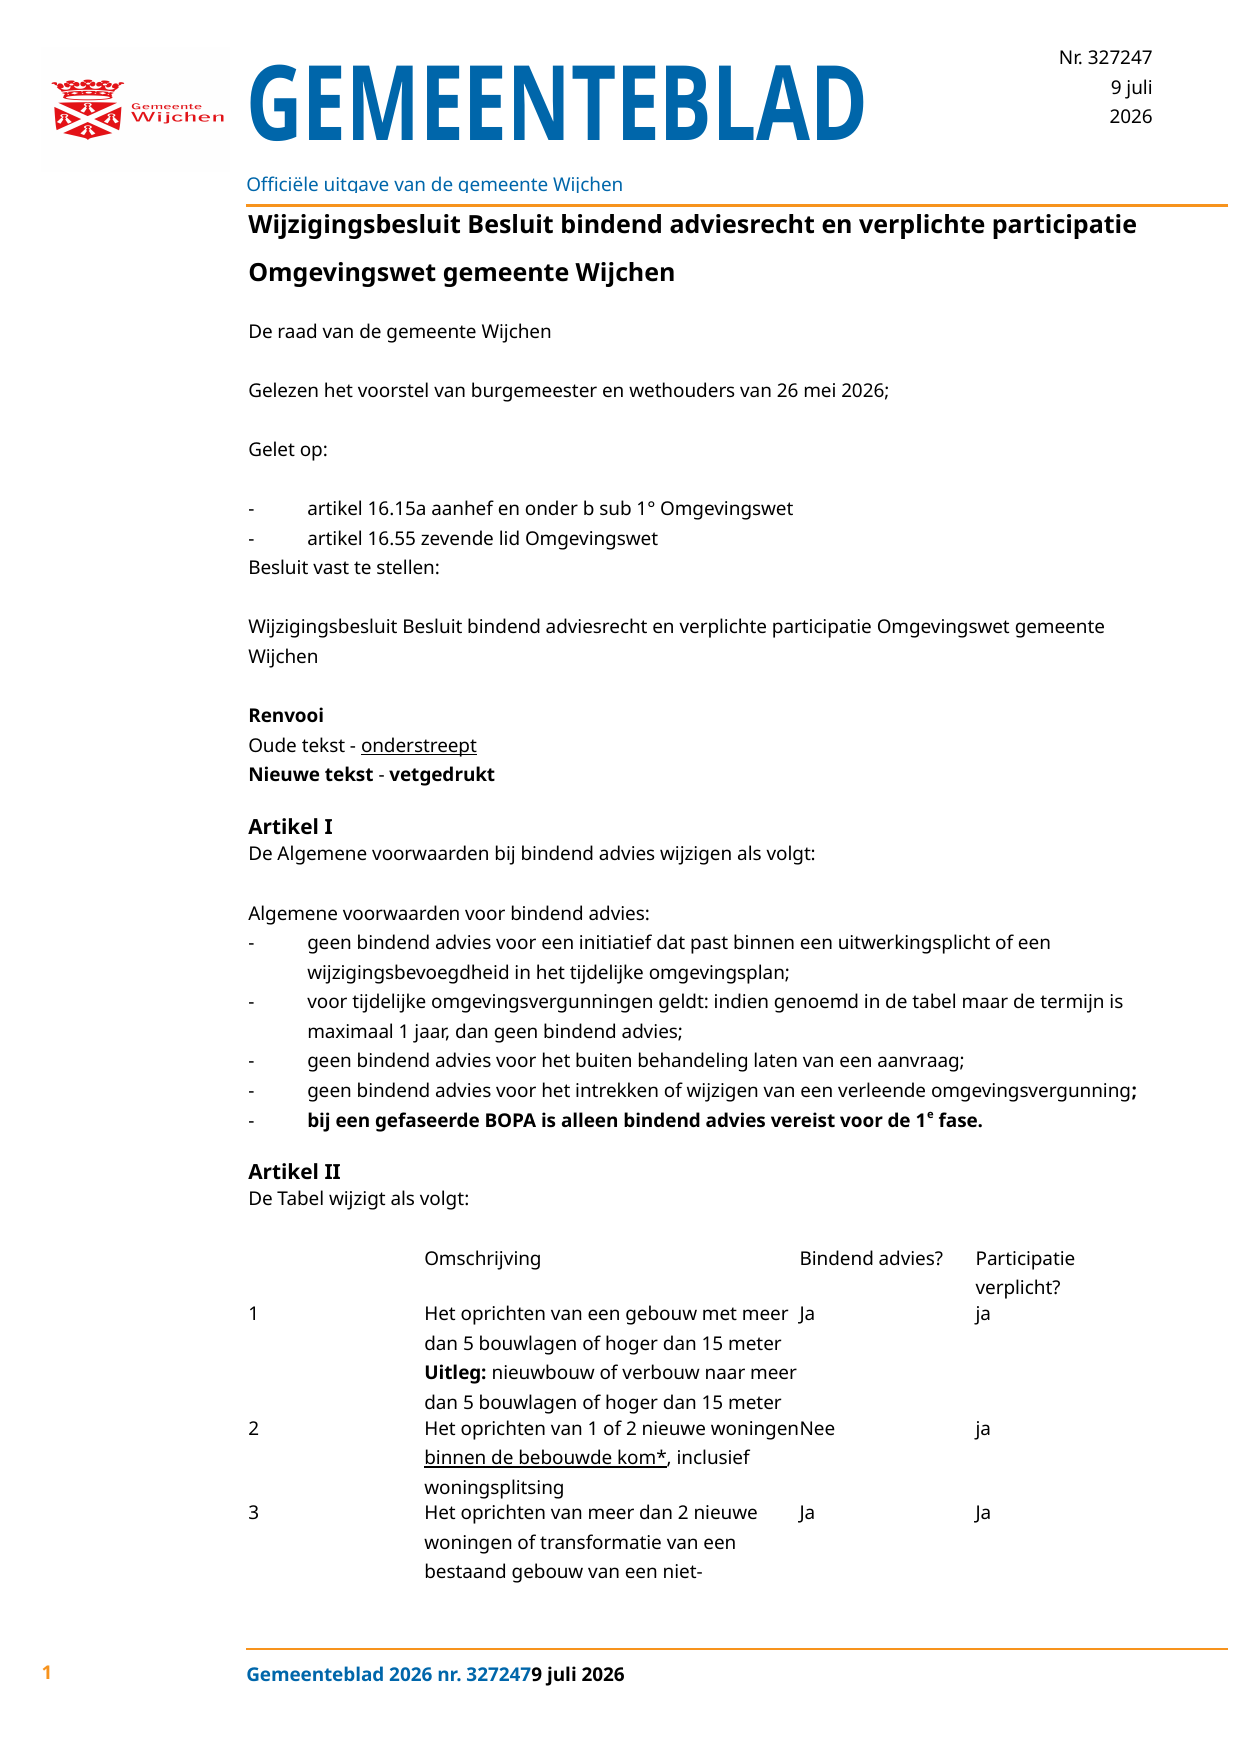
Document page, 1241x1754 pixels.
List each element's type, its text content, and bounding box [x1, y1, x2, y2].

table_cell Ja [799, 1300, 975, 1415]
text De Algemene voorwaarden bij bindend advies wijzigen als volgt: [248, 841, 1152, 866]
table_cell Nee [799, 1415, 975, 1499]
text Oude tekst - onderstreept [248, 732, 1152, 758]
picture [41, 47, 231, 172]
text Artikel II [248, 1157, 1152, 1186]
text Artikel I [248, 812, 1152, 841]
text Wijzigingsbesluit Besluit bindend adviesrecht en verplichte participatie Omgevingswet gemeente Wijchen [248, 207, 1152, 288]
list bij een gefaseerde BOPA is alleen bindend advies vereist voor de 1e fase. [248, 1107, 1152, 1132]
list artikel 16.55 zevende lid Omgevingswet [248, 525, 1152, 551]
list geen bindend advies voor het intrekken of wijzigen van een verleende omgevingsvergunning; [248, 1077, 1152, 1103]
list voor tijdelijke omgevingsvergunningen geldt: indien genoemd in de tabel maar de termijn is maximaal 1 jaar, dan geen bindend advies; [248, 988, 1152, 1044]
text Gelezen het voorstel van burgemeester en wethouders van 26 mei 2026; [248, 377, 1152, 403]
table_header Omschrijving [424, 1245, 799, 1300]
list artikel 16.15a aanhef en onder b sub 1° Omgevingswet [248, 495, 1152, 521]
text Algemene voorwaarden voor bindend advies: [248, 900, 1152, 925]
table_header Participatie verplicht? [975, 1245, 1152, 1300]
table_cell Het oprichten van 1 of 2 nieuwe woningen binnen de bebouwde kom*, inclusief woningsplitsing [424, 1415, 799, 1499]
table_cell Het oprichten van meer dan 2 nieuwe woningen of transformatie van een bestaand gebouw van een niet- [424, 1500, 799, 1584]
table_cell 3 [248, 1500, 424, 1584]
table_cell 2 [248, 1415, 424, 1499]
text De raad van de gemeente Wijchen [248, 318, 1152, 344]
list geen bindend advies voor het buiten behandeling laten van een aanvraag; [248, 1048, 1152, 1073]
text Besluit vast te stellen: [248, 554, 1152, 580]
text Wijzigingsbesluit Besluit bindend adviesrecht en verplichte participatie Omgevingswet gemeente Wijchen [248, 614, 1152, 669]
table_cell 1 [248, 1300, 424, 1415]
table_cell Ja [799, 1500, 975, 1584]
text Gelet op: [248, 436, 1152, 462]
list geen bindend advies voor een initiatief dat past binnen een uitwerkingsplicht of een wijzigingsbevoegdheid in het tijdelijke omgevingsplan; [248, 929, 1152, 984]
table_header Bindend advies? [799, 1245, 975, 1300]
table_cell Ja [975, 1500, 1152, 1584]
text Nieuwe tekst - vetgedrukt [248, 762, 1152, 787]
text De Tabel wijzigt als volgt: [248, 1186, 1152, 1211]
table_cell ja [975, 1300, 1152, 1415]
table_cell Het oprichten van een gebouw met meer dan 5 bouwlagen of hoger dan 15 meter Uitleg: nieuwbouw of verbouw naar meer dan 5 bouwlagen of hoger dan 15 meter [424, 1300, 799, 1415]
text Renvooi [248, 702, 1152, 728]
table_cell ja [975, 1415, 1152, 1499]
table_header [248, 1245, 424, 1300]
